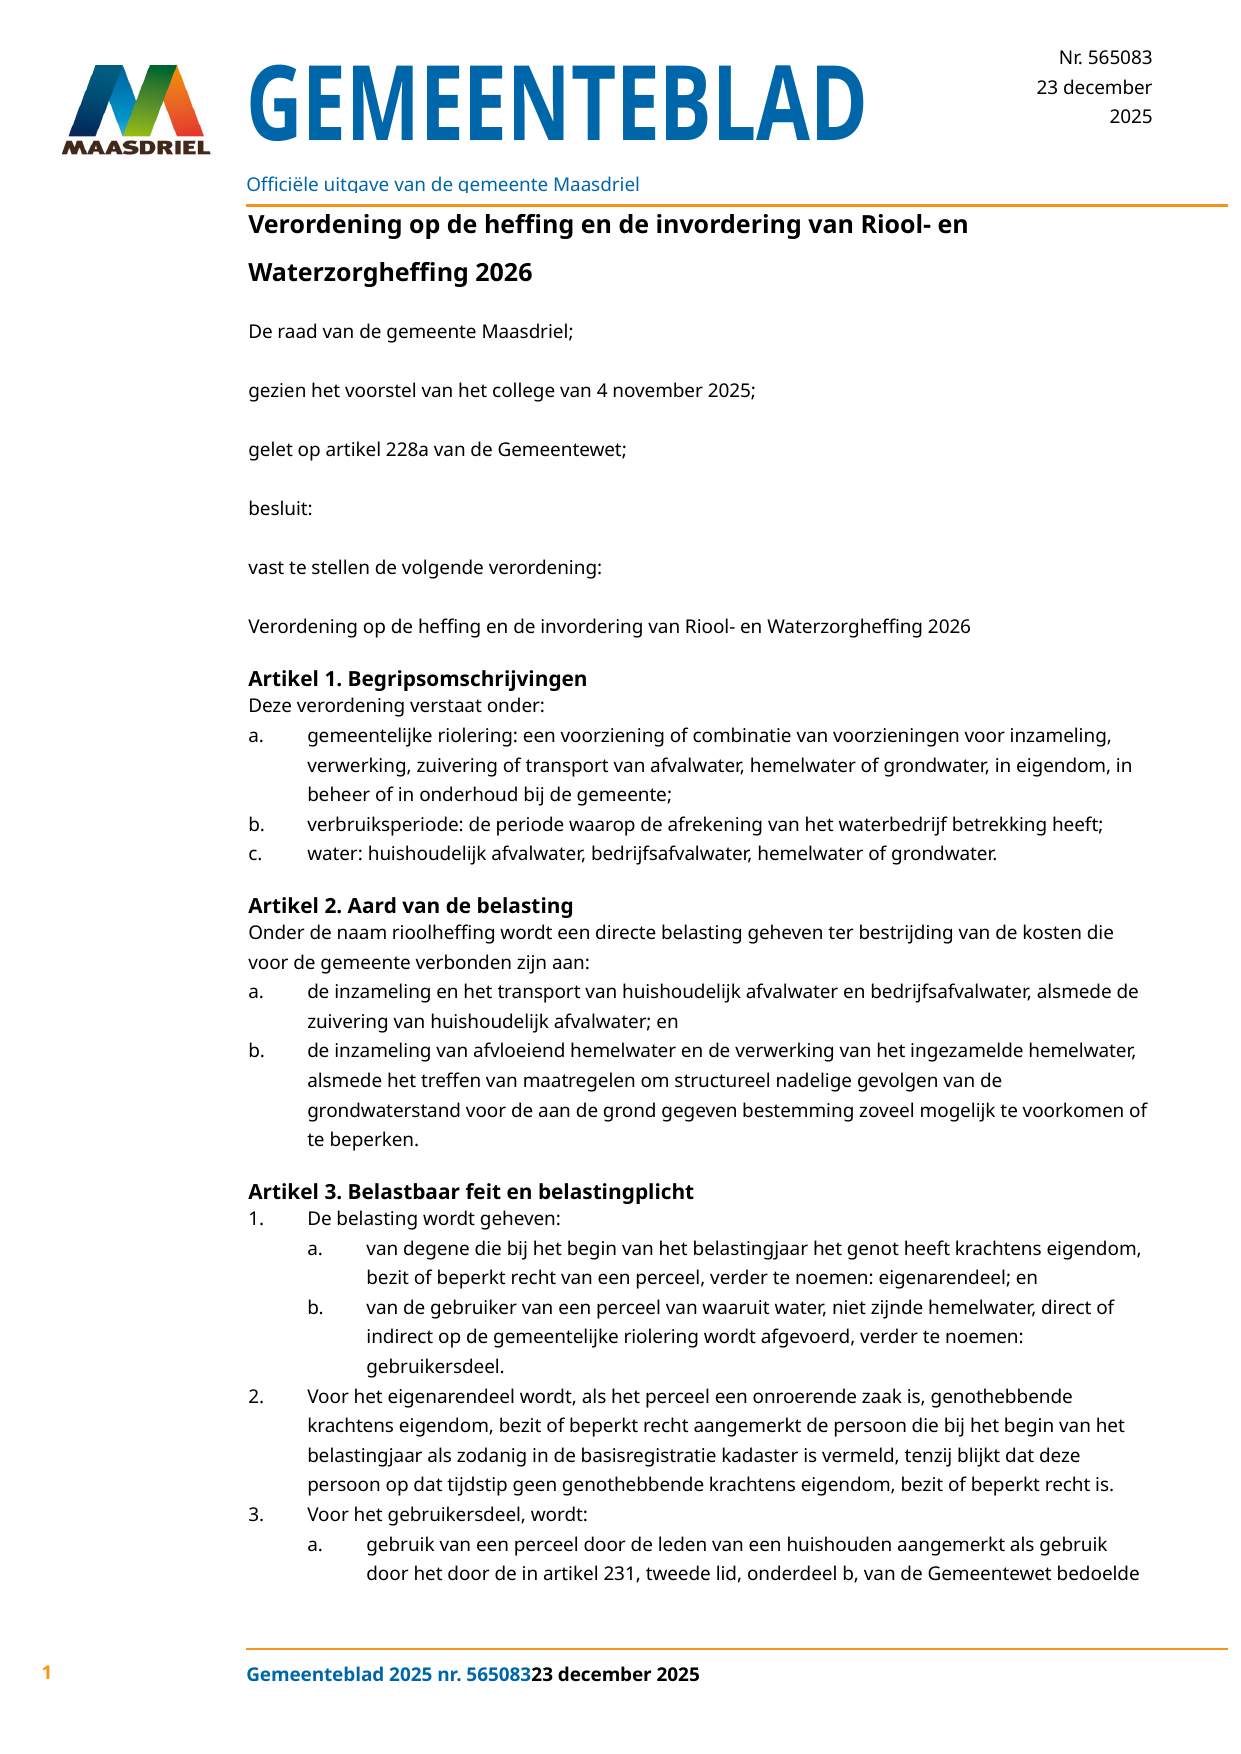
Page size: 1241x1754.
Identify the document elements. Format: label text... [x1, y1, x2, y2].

text Artikel 3. Belastbaar feit en belastingplicht [248, 1177, 1152, 1205]
text Onder de naam rioolheffing wordt een directe belasting geheven ter bestrijding van de kosten die voor de gemeente verbonden zijn aan: [248, 919, 1152, 975]
list gebruik van een perceel door de leden van een huishouden aangemerkt als gebruik door het door de in artikel 231, tweede lid, onderdeel b, van de Gemeentewet bedoelde [307, 1531, 1152, 1586]
text besluit: [248, 495, 1152, 521]
text Verordening op de heffing en de invordering van Riool- en Waterzorgheffing 2026 [248, 207, 1152, 288]
list verbruiksperiode: de periode waarop de afrekening van het waterbedrijf betrekking heeft; [248, 811, 1152, 837]
list de inzameling van afvloeiend hemelwater en de verwerking van het ingezamelde hemelwater, alsmede het treffen van maatregelen om structureel nadelige gevolgen van de grondwaterstand voor de aan de grond gegeven bestemming zoveel mogelijk te voorkomen of te beperken. [248, 1038, 1152, 1152]
text Artikel 1. Begripsomschrijvingen [248, 664, 1152, 693]
list van de gebruiker van een perceel van waaruit water, niet zijnde hemelwater, direct of indirect op de gemeentelijke riolering wordt afgevoerd, verder te noemen: gebruikersdeel. [307, 1294, 1152, 1379]
list De belasting wordt geheven: [248, 1205, 1152, 1231]
list gemeentelijke riolering: een voorziening of combinatie van voorzieningen voor inzameling, verwerking, zuivering of transport van afvalwater, hemelwater of grondwater, in eigendom, in beheer of in onderhoud bij de gemeente; [248, 722, 1152, 807]
list de inzameling en het transport van huishoudelijk afvalwater en bedrijfsafvalwater, alsmede de zuivering van huishoudelijk afvalwater; en [248, 978, 1152, 1034]
text Verordening op de heffing en de invordering van Riool- en Waterzorgheffing 2026 [248, 614, 1152, 639]
text gezien het voorstel van het college van 4 november 2025; [248, 377, 1152, 403]
text vast te stellen de volgende verordening: [248, 554, 1152, 580]
text Artikel 2. Aard van de belasting [248, 891, 1152, 919]
text De raad van de gemeente Maasdriel; [248, 318, 1152, 344]
text gelet op artikel 228a van de Gemeentewet; [248, 436, 1152, 462]
list Voor het gebruikersdeel, wordt: [248, 1501, 1152, 1527]
list Voor het eigenarendeel wordt, als het perceel een onroerende zaak is, genothebbende krachtens eigendom, bezit of beperkt recht aangemerkt de persoon die bij het begin van het belastingjaar als zodanig in de basisregistratie kadaster is vermeld, tenzij blijkt dat deze persoon op dat tijdstip geen genothebbende krachtens eigendom, bezit of beperkt recht is. [248, 1383, 1152, 1497]
picture [41, 47, 231, 172]
list water: huishoudelijk afvalwater, bedrijfsafvalwater, hemelwater of grondwater. [248, 841, 1152, 866]
list van degene die bij het begin van het belastingjaar het genot heeft krachtens eigendom, bezit of beperkt recht van een perceel, verder te noemen: eigenarendeel; en [307, 1235, 1152, 1290]
text Deze verordening verstaat onder: [248, 693, 1152, 718]
